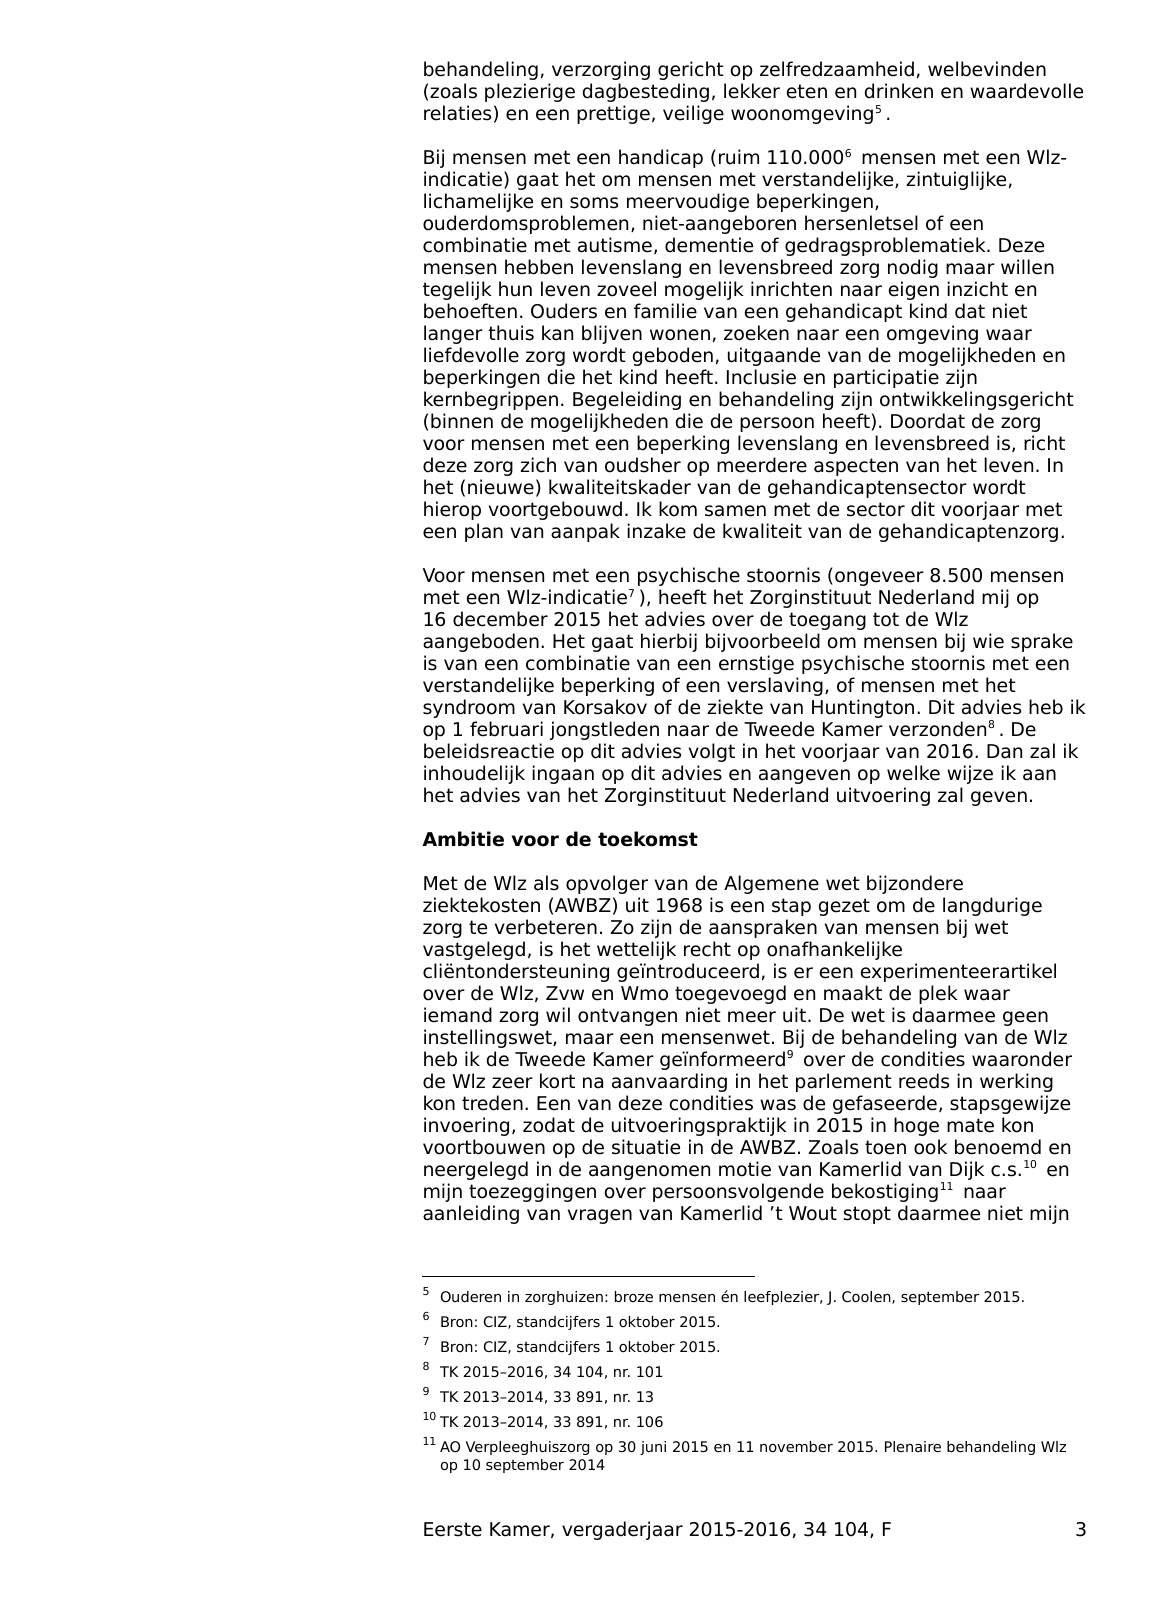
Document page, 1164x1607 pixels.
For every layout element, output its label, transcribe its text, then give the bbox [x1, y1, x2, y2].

subtitle Ambitie voor de toekomst [422, 829, 1087, 851]
text Bij mensen met een handicap (ruim 110.000 mensen met een Wlz-indicatie) gaat het om mensen met verstandelijke, zintuiglijke, lichamelijke en soms meervoudige beperkingen, ouderdomsproblemen, niet-aangeboren hersenletsel of een combinatie met autisme, dementie of gedragsproblematiek. Deze mensen hebben levenslang en levensbreed zorg nodig maar willen tegelijk hun leven zoveel mogelijk inrichten naar eigen inzicht en behoeften. Ouders en familie van een gehandicapt kind dat niet langer thuis kan blijven wonen, zoeken naar een omgeving waar liefdevolle zorg wordt geboden, uitgaande van de mogelijkheden en beperkingen die het kind heeft. Inclusie en participatie zijn kernbegrippen. Begeleiding en behandeling zijn ontwikkelingsgericht (binnen de mogelijkheden die de persoon heeft). Doordat de zorg voor mensen met een beperking levenslang en levensbreed is, richt deze zorg zich van oudsher op meerdere aspecten van het leven. In het (nieuwe) kwaliteitskader van de gehandicaptensector wordt hierop voortgebouwd. Ik kom samen met de sector dit voorjaar met een plan van aanpak inzake de kwaliteit van de gehandicaptenzorg. [422, 147, 1087, 543]
text Voor mensen met een psychische stoornis (ongeveer 8.500 mensen met een Wlz-indicatie), heeft het Zorginstituut Nederland mij op 16 december 2015 het advies over de toegang tot de Wlz aangeboden. Het gaat hierbij bijvoorbeeld om mensen bij wie sprake is van een combinatie van een ernstige psychische stoornis met een verstandelijke beperking of een verslaving, of mensen met het syndroom van Korsakov of de ziekte van Huntington. Dit advies heb ik op 1 februari jongstleden naar de Tweede Kamer verzonden. De beleidsreactie op dit advies volgt in het voorjaar van 2016. Dan zal ik inhoudelijk ingaan op dit advies en aangeven op welke wijze ik aan het advies van het Zorginstituut Nederland uitvoering zal geven. [422, 565, 1087, 807]
text Bron: CIZ, standcijfers 1 oktober 2015. [422, 1310, 1087, 1332]
text Ouderen in zorghuizen: broze mensen én leefplezier, J. Coolen, september 2015. [422, 1285, 1087, 1307]
text behandeling, verzorging gericht op zelfredzaamheid, welbevinden (zoals plezierige dagbesteding, lekker eten en drinken en waardevolle relaties) en een prettige, veilige woonomgeving. [422, 59, 1087, 125]
text AO Verpleeghuiszorg op 30 juni 2015 en 11 november 2015. Plenaire behandeling Wlz op 10 september 2014 [422, 1435, 1087, 1474]
text Bron: CIZ, standcijfers 1 oktober 2015. [422, 1335, 1087, 1357]
text TK 2013–2014, 33 891, nr. 106 [422, 1410, 1087, 1432]
text TK 2013–2014, 33 891, nr. 13 [422, 1385, 1087, 1407]
text Met de Wlz als opvolger van de Algemene wet bijzondere ziektekosten (AWBZ) uit 1968 is een stap gezet om de langdurige zorg te verbeteren. Zo zijn de aanspraken van mensen bij wet vastgelegd, is het wettelijk recht op onafhankelijke cliëntondersteuning geïntroduceerd, is er een experimenteerartikel over de Wlz, Zvw en Wmo toegevoegd en maakt de plek waar iemand zorg wil ontvangen niet meer uit. De wet is daarmee geen instellingswet, maar een mensenwet. Bij de behandeling van de Wlz heb ik de Tweede Kamer geïnformeerd over de condities waaronder de Wlz zeer kort na aanvaarding in het parlement reeds in werking kon treden. Een van deze condities was de gefaseerde, stapsgewijze invoering, zodat de uitvoeringspraktijk in 2015 in hoge mate kon voortbouwen op de situatie in de AWBZ. Zoals toen ook benoemd en neergelegd in de aangenomen motie van Kamerlid van Dijk c.s. en mijn toezeggingen over persoonsvolgende bekostiging naar aanleiding van vragen van Kamerlid ’t Wout stopt daarmee niet mijn [422, 873, 1087, 1225]
text TK 2015–2016, 34 104, nr. 101 [422, 1360, 1087, 1382]
